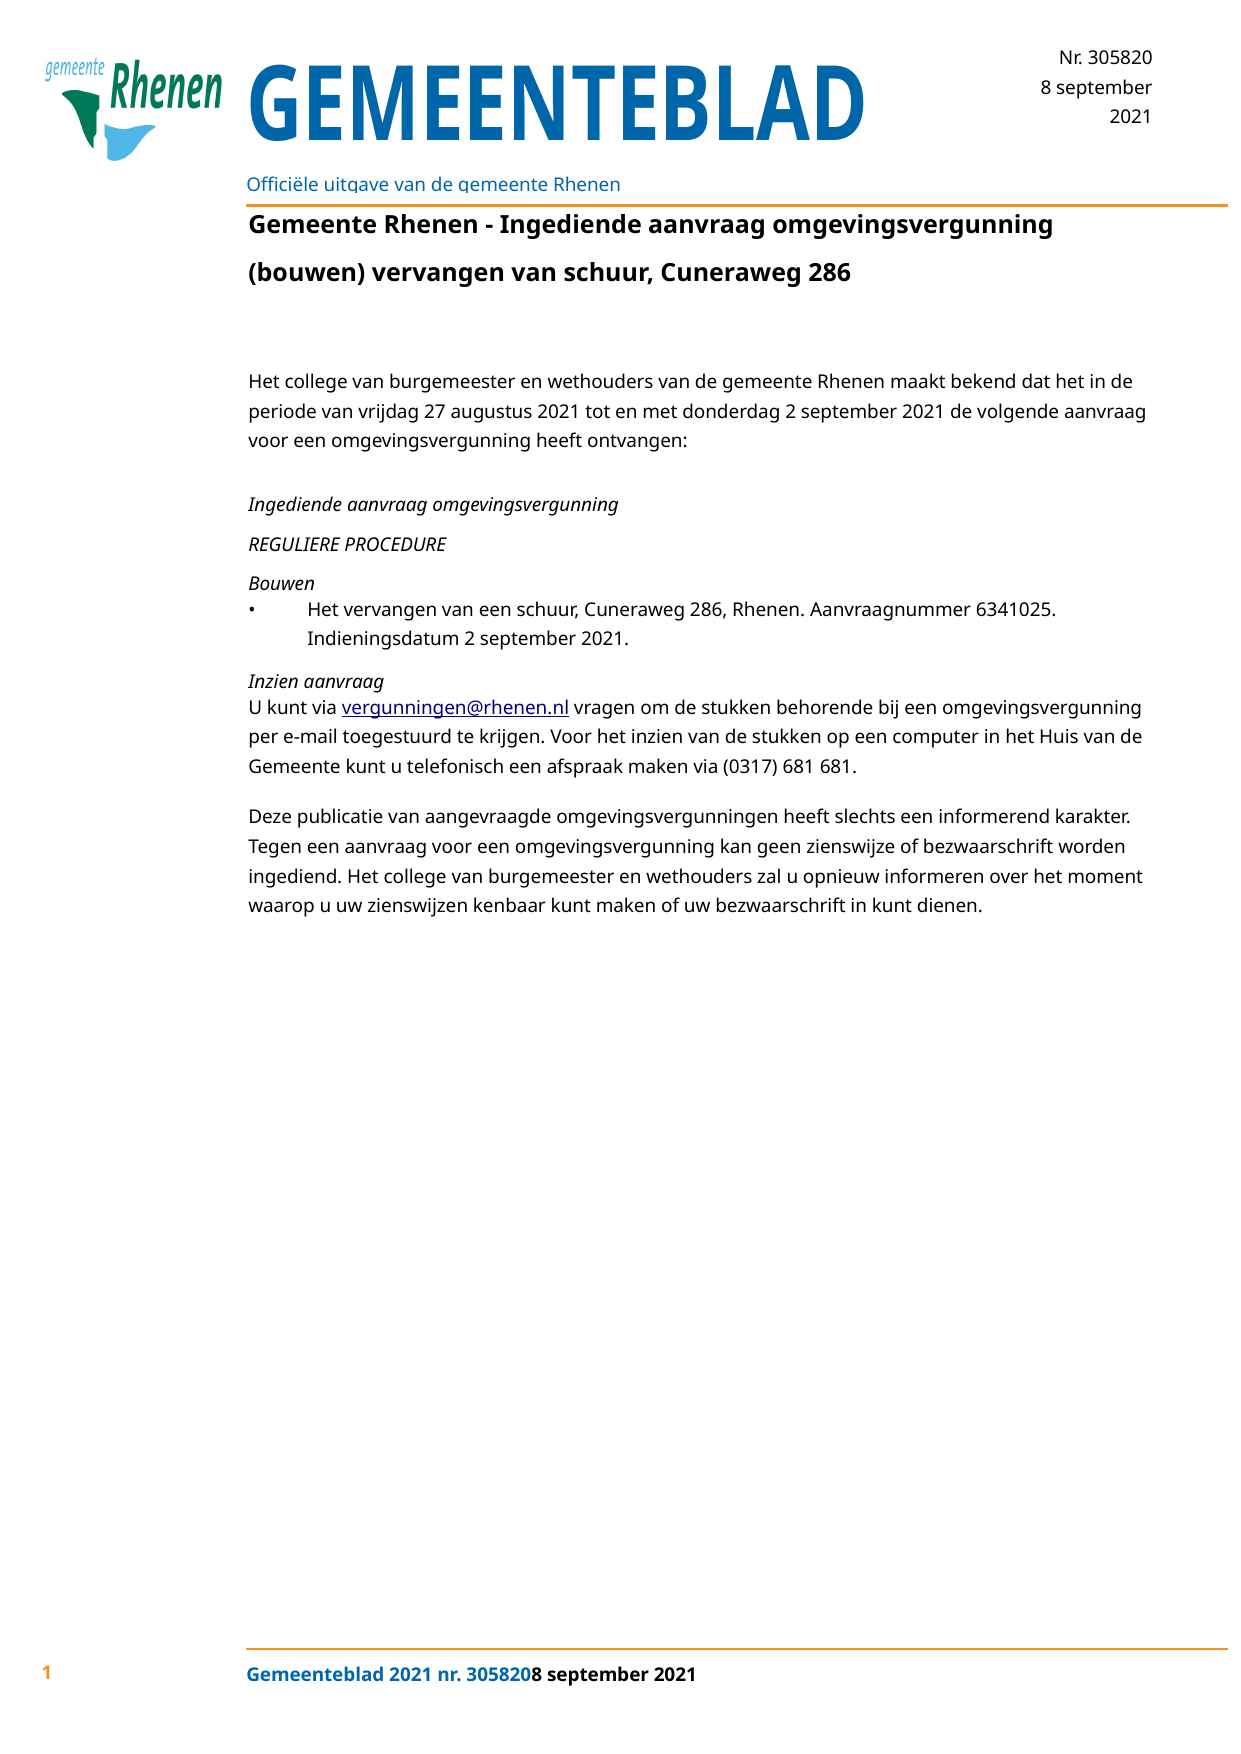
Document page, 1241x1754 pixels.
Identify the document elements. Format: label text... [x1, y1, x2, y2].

text Bouwen [248, 570, 1152, 596]
text Deze publicatie van aangevraagde omgevingsvergunningen heeft slechts een informerend karakter. Tegen een aanvraag voor een omgevingsvergunning kan geen zienswijze of bezwaarschrift worden ingediend. Het college van burgemeester en wethouders zal u opnieuw informeren over het moment waarop u uw zienswijzen kenbaar kunt maken of uw bezwaarschrift in kunt dienen. [248, 804, 1152, 918]
text Het college van burgemeester en wethouders van de gemeente Rhenen maakt bekend dat het in de periode van vrijdag 27 augustus 2021 tot en met donderdag 2 september 2021 de volgende aanvraag voor een omgevingsvergunning heeft ontvangen: [248, 368, 1152, 453]
text Ingediende aanvraag omgevingsvergunning [248, 491, 1152, 517]
picture [41, 47, 231, 172]
text Inzien aanvraag [248, 668, 1152, 694]
text Gemeente Rhenen - Ingediende aanvraag omgevingsvergunning (bouwen) vervangen van schuur, Cuneraweg 286 [248, 207, 1152, 288]
text REGULIERE PROCEDURE [248, 531, 1152, 556]
text U kunt via vergunningen@rhenen.nl vragen om de stukken behorende bij een omgevingsvergunning per e-mail toegestuurd te krijgen. Voor het inzien van de stukken op een computer in het Huis van de Gemeente kunt u telefonisch een afspraak maken via (0317) 681 681. [248, 694, 1152, 779]
list Het vervangen van een schuur, Cuneraweg 286, Rhenen. Aanvraagnummer 6341025. Indieningsdatum 2 september 2021. [248, 596, 1152, 651]
